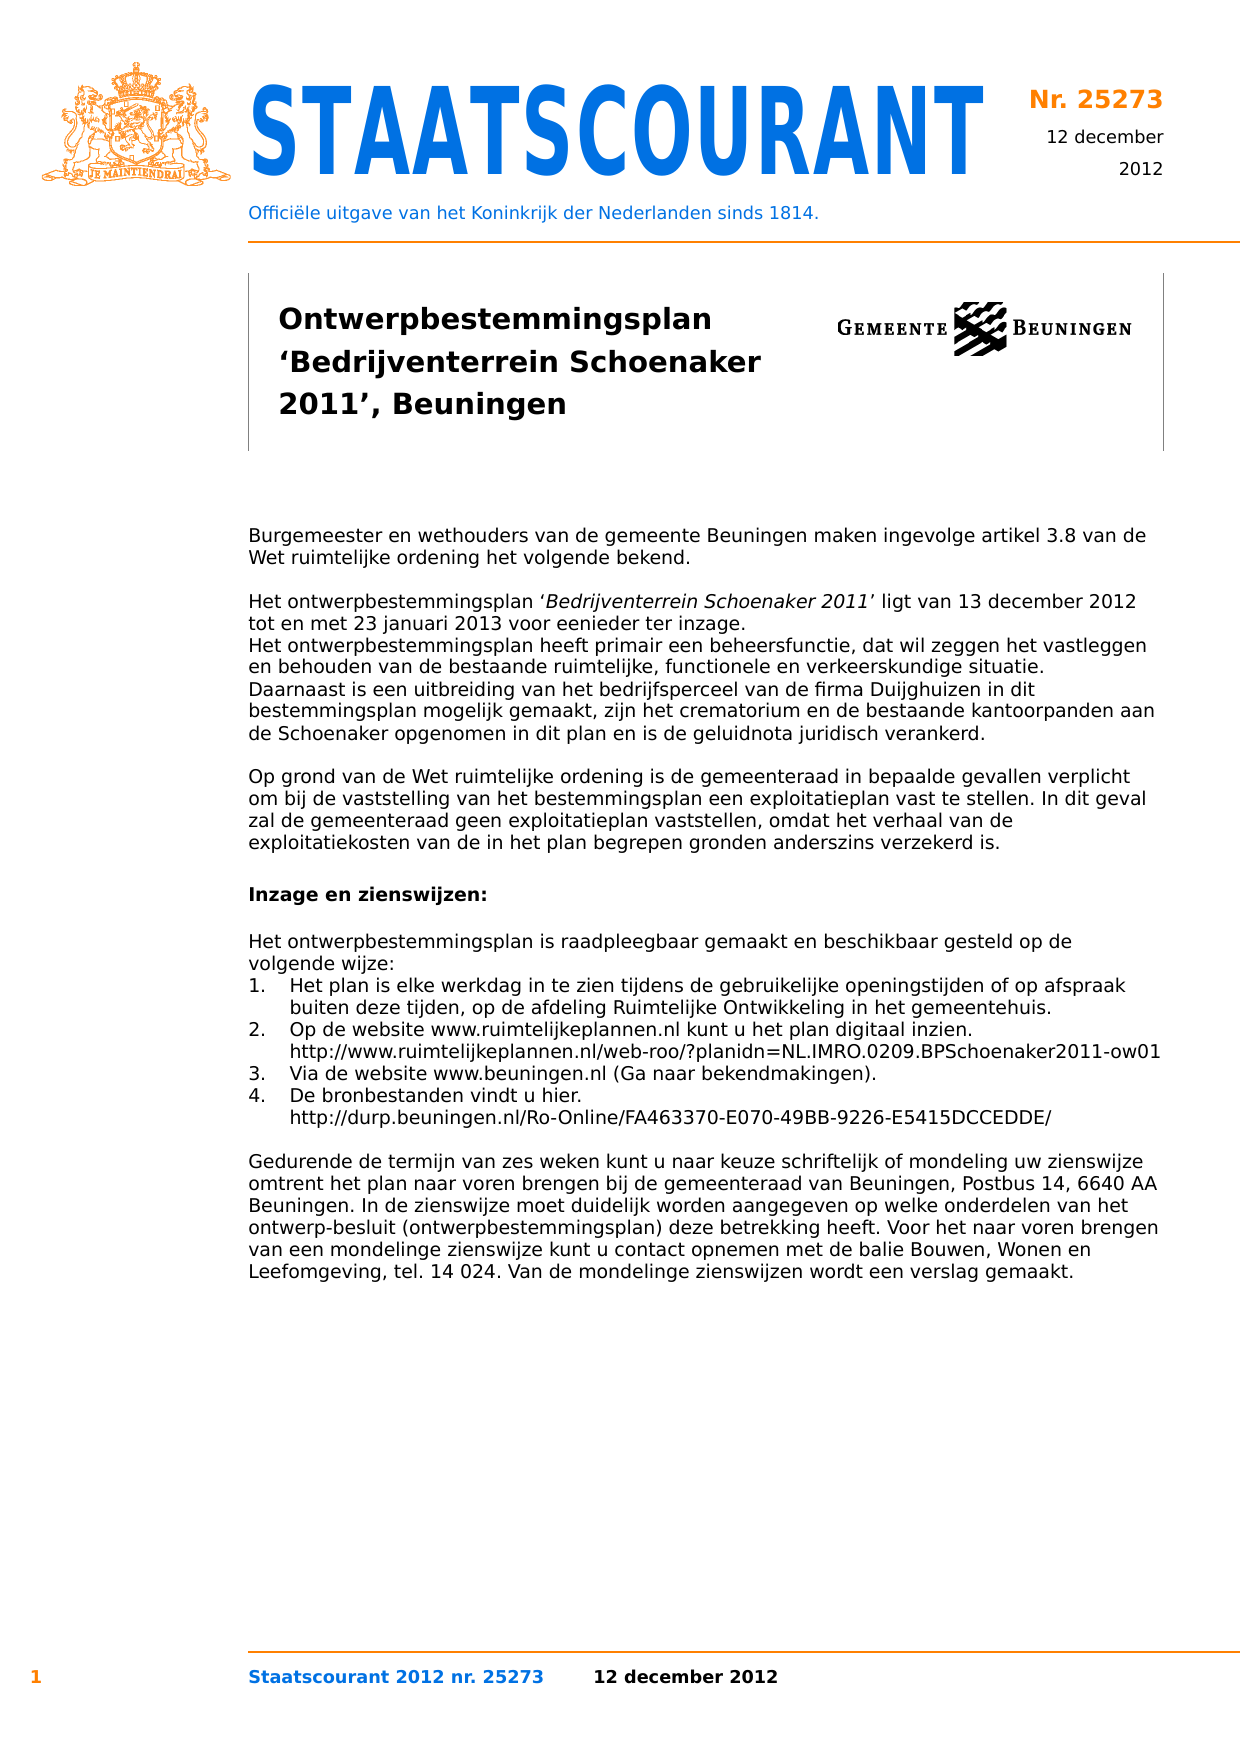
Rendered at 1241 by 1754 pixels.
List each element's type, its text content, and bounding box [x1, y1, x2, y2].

text Het ontwerpbestemmingsplan ‘Bedrijventerrein Schoenaker 2011’ ligt van 13 december 2012 tot en met 23 januari 2013 voor eenieder ter inzage. [248, 591, 1163, 634]
table_header Nr. 25273 [998, 62, 1240, 121]
picture [838, 302, 1134, 356]
text 1. Het plan is elke werkdag in te zien tijdens de gebruikelijke openingstijden of op afspraak buiten deze tijden, op de afdeling Ruimtelijke Ontwikkeling in het gemeentehuis. [248, 975, 1163, 1019]
text Het ontwerpbestemmingsplan is raadpleegbaar gemaakt en beschikbaar gesteld op de volgende wijze: [248, 931, 1163, 975]
table_header STAATSCOURANT [248, 62, 998, 203]
subtitle Inzage en zienswijzen: [248, 884, 1163, 906]
text Burgemeester en wethouders van de gemeente Beuningen maken ingevolge artikel 3.8 van de Wet ruimtelijke ordening het volgende bekend. [248, 525, 1163, 569]
subtitle Ontwerpbestemmingsplan ‘Bedrijventerrein Schoenaker 2011’, Beuningen [249, 273, 1163, 451]
text Het ontwerpbestemmingsplan heeft primair een beheersfunctie, dat wil zeggen het vastleggen en behouden van de bestaande ruimtelijke, functionele en verkeerskundige situatie. [248, 634, 1163, 678]
text Daarnaast is een uitbreiding van het bedrijfsperceel van de firma Duijghuizen in dit bestemmingsplan mogelijk gemaakt, zijn het crematorium en de bestaande kantoorpanden aan de Schoenaker opgenomen in dit plan en is de geluidnota juridisch verankerd. [248, 678, 1163, 744]
table_cell Officiële uitgave van het Koninkrijk der Nederlanden sinds 1814. [248, 203, 1240, 241]
text http://durp.beuningen.nl/Ro-Online/FA463370-E070-49BB-9226-E5415DCCEDDE/ [289, 1107, 1163, 1129]
text http://www.ruimtelijkeplannen.nl/web-roo/?planidn=NL.IMRO.0209.BPSchoenaker2011-ow01 [289, 1041, 1163, 1063]
table_cell 12 december [998, 121, 1240, 153]
text Gedurende de termijn van zes weken kunt u naar keuze schriftelijk of mondeling uw zienswijze omtrent het plan naar voren brengen bij de gemeenteraad van Beuningen, Postbus 14, 6640 AA Beuningen. In de zienswijze moet duidelijk worden aangegeven op welke onderdelen van het ontwerp-besluit (ontwerpbestemmingsplan) deze betrekking heeft. Voor het naar voren brengen van een mondelinge zienswijze kunt u contact opnemen met de balie Bouwen, Wonen en Leefomgeving, tel. 14 024. Van de mondelinge zienswijzen wordt een verslag gemaakt. [248, 1151, 1163, 1283]
text 4. De bronbestanden vindt u hier. [248, 1085, 1163, 1107]
text Op grond van de Wet ruimtelijke ordening is de gemeenteraad in bepaalde gevallen verplicht om bij de vaststelling van het bestemmingsplan een exploitatieplan vast te stellen. In dit geval zal de gemeenteraad geen exploitatieplan vaststellen, omdat het verhaal van de exploitatiekosten van de in het plan begrepen gronden anderszins verzekerd is. [248, 766, 1163, 854]
table_header [25, 62, 248, 241]
table_cell 2012 [998, 153, 1240, 203]
text 3. Via de website www.beuningen.nl (Ga naar bekendmakingen). [248, 1063, 1163, 1085]
text 2. Op de website www.ruimtelijkeplannen.nl kunt u het plan digitaal inzien. [248, 1019, 1163, 1041]
picture [41, 62, 231, 186]
